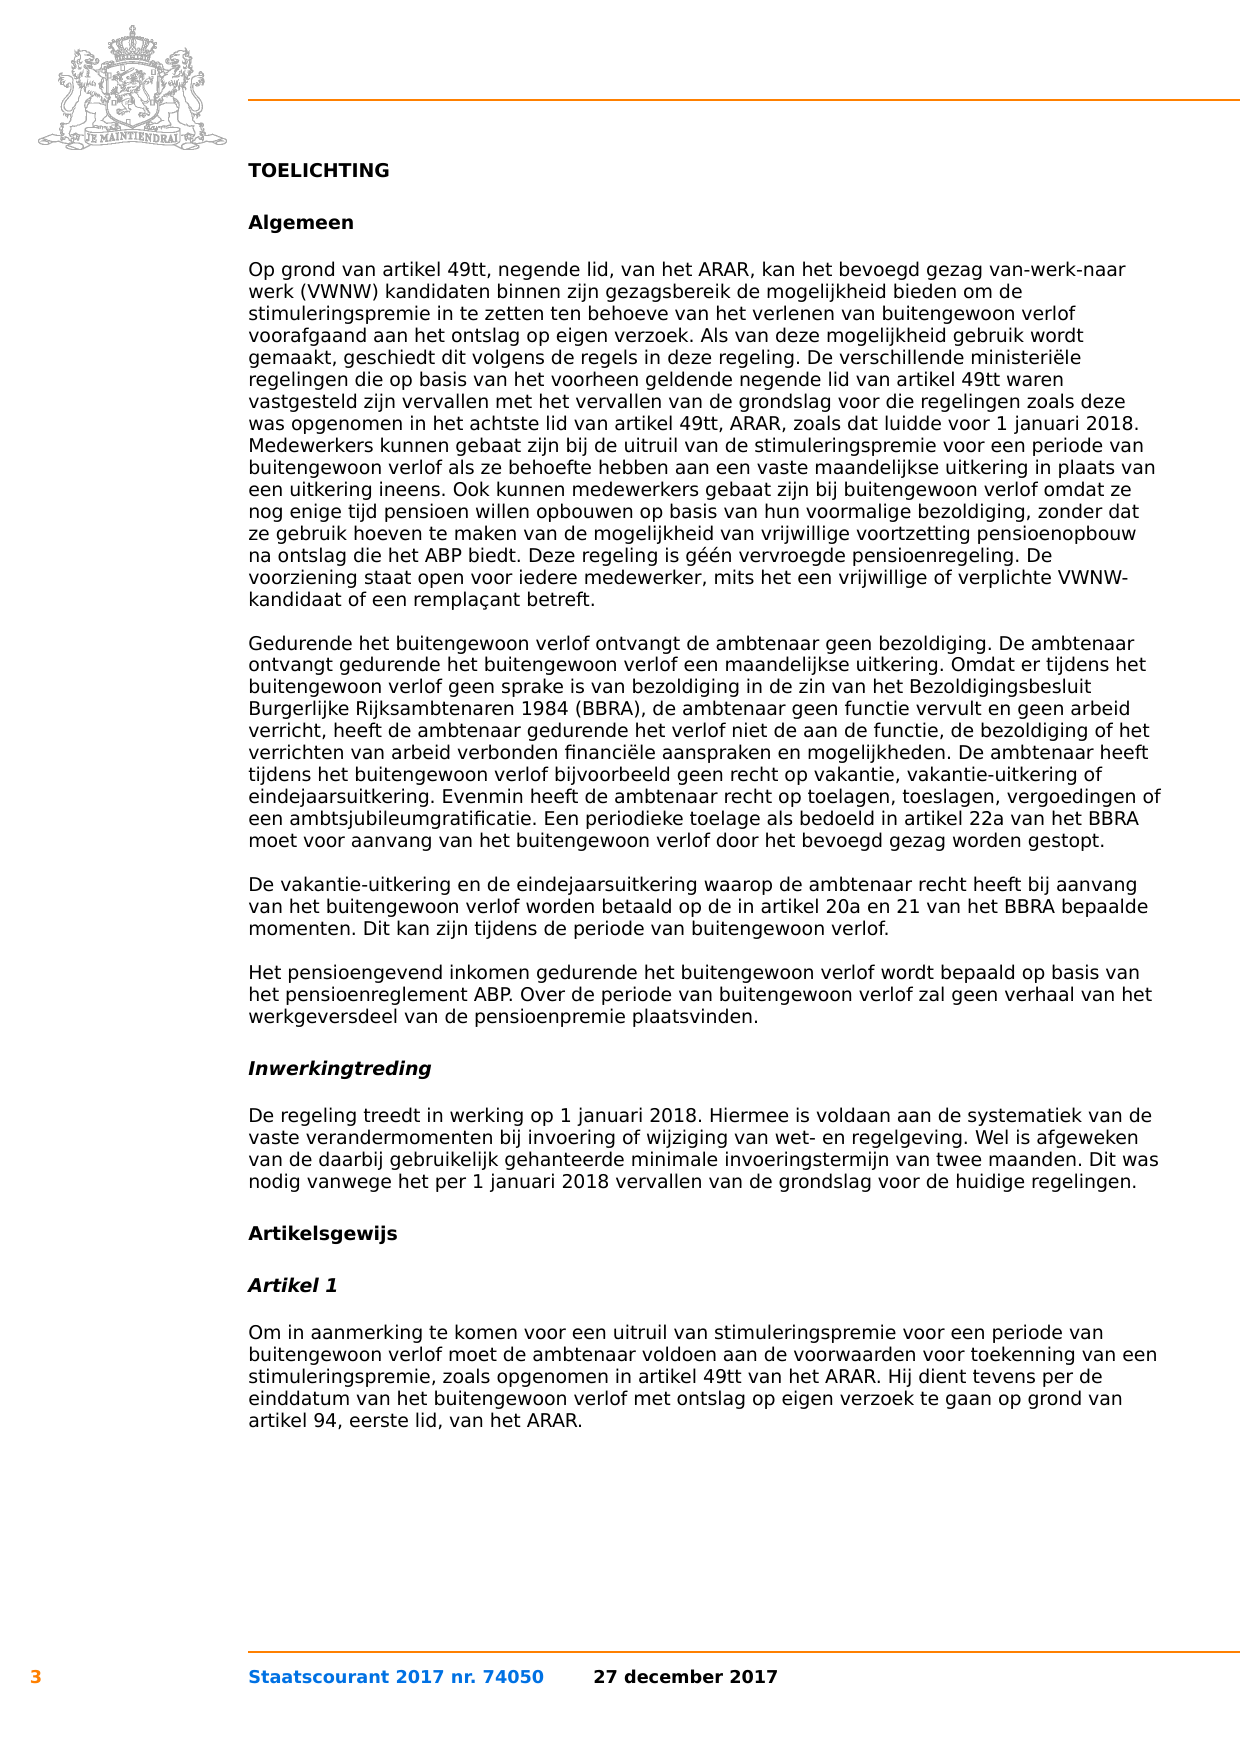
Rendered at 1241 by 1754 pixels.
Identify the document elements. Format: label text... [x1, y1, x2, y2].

text De vakantie-uitkering en de eindejaarsuitkering waarop de ambtenaar recht heeft bij aanvang van het buitengewoon verlof worden betaald op de in artikel 20a en 21 van het BBRA bepaalde momenten. Dit kan zijn tijdens de periode van buitengewoon verlof. [248, 874, 1163, 940]
text De regeling treedt in werking op 1 januari 2018. Hiermee is voldaan aan de systematiek van de vaste verandermomenten bij invoering of wijziging van wet- en regelgeving. Wel is afgeweken van de daarbij gebruikelijk gehanteerde minimale invoeringstermijn van twee maanden. Dit was nodig vanwege het per 1 januari 2018 vervallen van de grondslag voor de huidige regelingen. [248, 1105, 1163, 1193]
text Het pensioengevend inkomen gedurende het buitengewoon verlof wordt bepaald op basis van het pensioenreglement ABP. Over de periode van buitengewoon verlof zal geen verhaal van het werkgeversdeel van de pensioenpremie plaatsvinden. [248, 962, 1163, 1028]
text Medewerkers kunnen gebaat zijn bij de uitruil van de stimuleringspremie voor een periode van buitengewoon verlof als ze behoefte hebben aan een vaste maandelijkse uitkering in plaats van een uitkering ineens. Ook kunnen medewerkers gebaat zijn bij buitengewoon verlof omdat ze nog enige tijd pensioen willen opbouwen op basis van hun voormalige bezoldiging, zonder dat ze gebruik hoeven te maken van de mogelijkheid van vrijwillige voortzetting pensioenopbouw na ontslag die het ABP biedt. Deze regeling is géén vervroegde pensioenregeling. De voorziening staat open voor iedere medewerker, mits het een vrijwillige of verplichte VWNW-kandidaat of een remplaçant betreft. [248, 435, 1163, 611]
subtitle Algemeen [248, 212, 1163, 234]
subtitle TOELICHTING [248, 160, 1163, 182]
picture [38, 25, 227, 150]
text Gedurende het buitengewoon verlof ontvangt de ambtenaar geen bezoldiging. De ambtenaar ontvangt gedurende het buitengewoon verlof een maandelijkse uitkering. Omdat er tijdens het buitengewoon verlof geen sprake is van bezoldiging in de zin van het Bezoldigingsbesluit Burgerlijke Rijksambtenaren 1984 (BBRA), de ambtenaar geen functie vervult en geen arbeid verricht, heeft de ambtenaar gedurende het verlof niet de aan de functie, de bezoldiging of het verrichten van arbeid verbonden financiële aanspraken en mogelijkheden. De ambtenaar heeft tijdens het buitengewoon verlof bijvoorbeeld geen recht op vakantie, vakantie-uitkering of eindejaarsuitkering. Evenmin heeft de ambtenaar recht op toelagen, toeslagen, vergoedingen of een ambtsjubileumgratificatie. Een periodieke toelage als bedoeld in artikel 22a van het BBRA moet voor aanvang van het buitengewoon verlof door het bevoegd gezag worden gestopt. [248, 632, 1163, 852]
subtitle Artikel 1 [248, 1275, 1163, 1297]
subtitle Inwerkingtreding [248, 1058, 1163, 1080]
text Om in aanmerking te komen voor een uitruil van stimuleringspremie voor een periode van buitengewoon verlof moet de ambtenaar voldoen aan de voorwaarden voor toekenning van een stimuleringspremie, zoals opgenomen in artikel 49tt van het ARAR. Hij dient tevens per de einddatum van het buitengewoon verlof met ontslag op eigen verzoek te gaan op grond van artikel 94, eerste lid, van het ARAR. [248, 1322, 1163, 1432]
text Op grond van artikel 49tt, negende lid, van het ARAR, kan het bevoegd gezag van-werk-naar werk (VWNW) kandidaten binnen zijn gezagsbereik de mogelijkheid bieden om de stimuleringspremie in te zetten ten behoeve van het verlenen van buitengewoon verlof voorafgaand aan het ontslag op eigen verzoek. Als van deze mogelijkheid gebruik wordt gemaakt, geschiedt dit volgens de regels in deze regeling. De verschillende ministeriële regelingen die op basis van het voorheen geldende negende lid van artikel 49tt waren vastgesteld zijn vervallen met het vervallen van de grondslag voor die regelingen zoals deze was opgenomen in het achtste lid van artikel 49tt, ARAR, zoals dat luidde voor 1 januari 2018. [248, 259, 1163, 435]
subtitle Artikelsgewijs [248, 1223, 1163, 1245]
